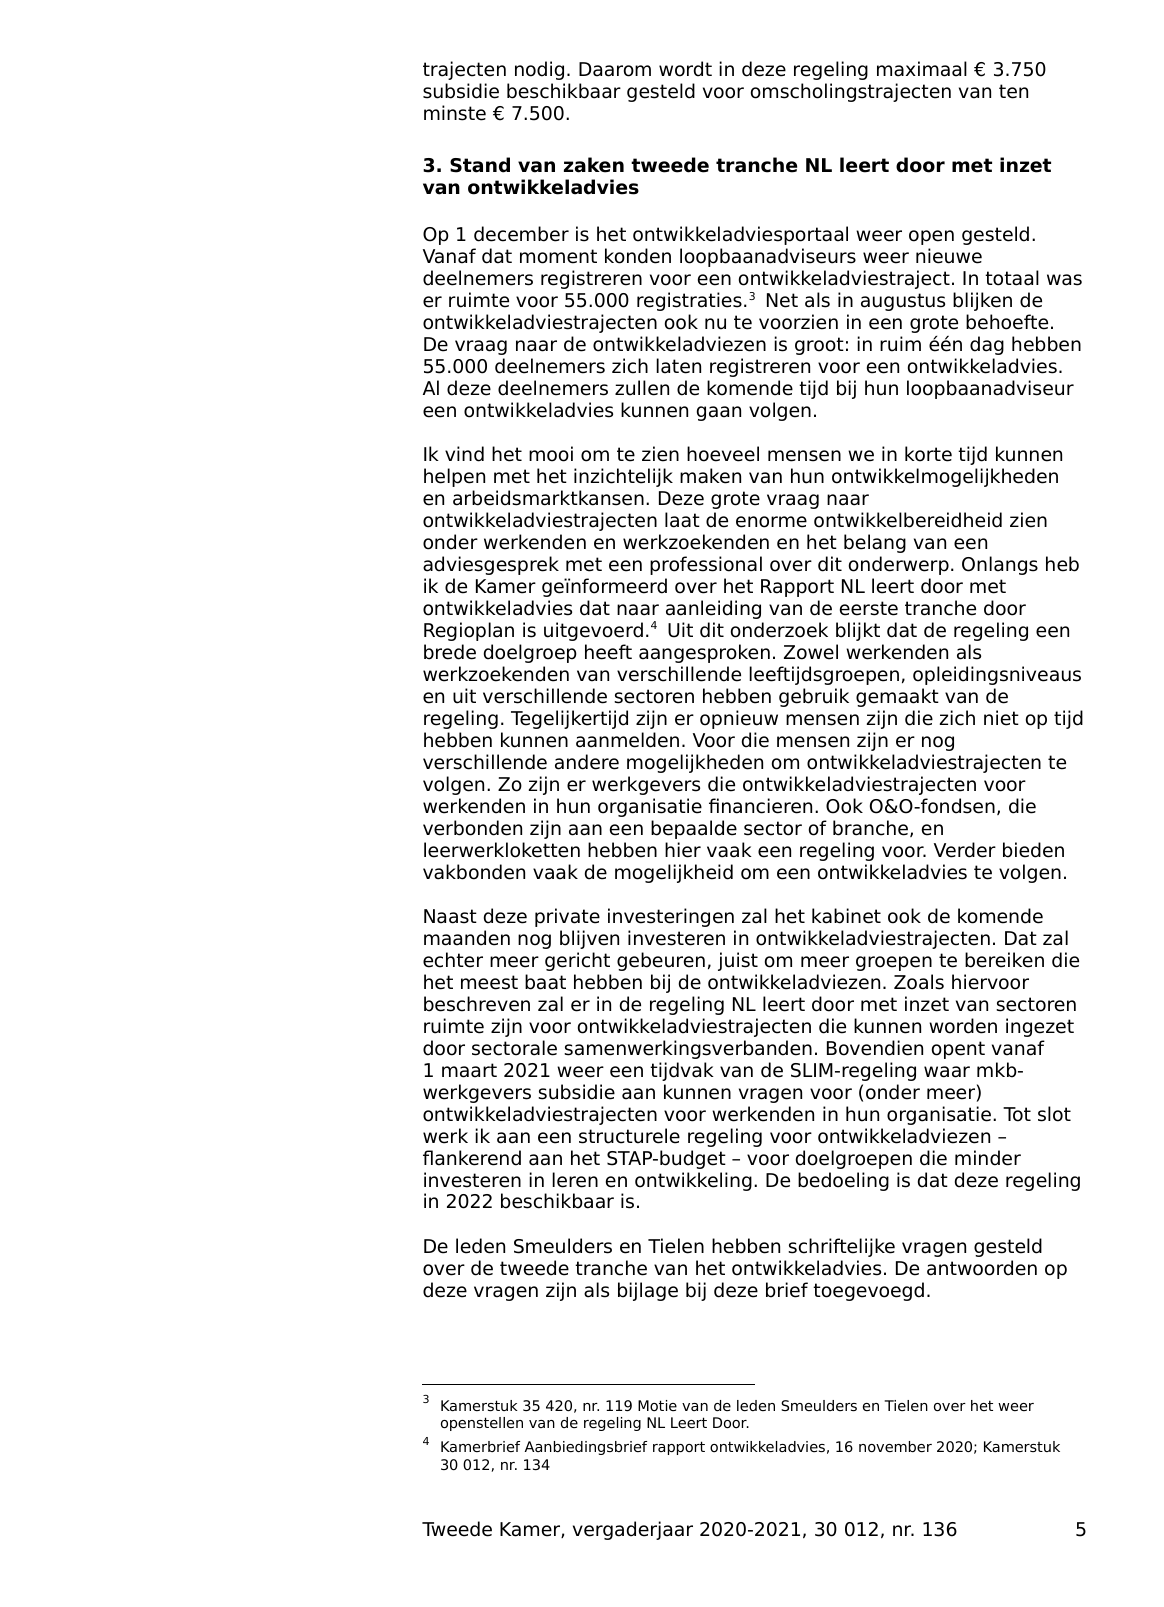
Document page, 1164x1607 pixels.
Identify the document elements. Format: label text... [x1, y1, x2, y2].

subtitle 3. Stand van zaken tweede tranche NL leert door met inzet van ontwikkeladvies [422, 155, 1087, 199]
text Ik vind het mooi om te zien hoeveel mensen we in korte tijd kunnen helpen met het inzichtelijk maken van hun ontwikkelmogelijkheden en arbeidsmarktkansen. Deze grote vraag naar ontwikkeladviestrajecten laat de enorme ontwikkelbereidheid zien onder werkenden en werkzoekenden en het belang van een adviesgesprek met een professional over dit onderwerp. Onlangs heb ik de Kamer geïnformeerd over het Rapport NL leert door met ontwikkeladvies dat naar aanleiding van de eerste tranche door Regioplan is uitgevoerd. Uit dit onderzoek blijkt dat de regeling een brede doelgroep heeft aangesproken. Zowel werkenden als werkzoekenden van verschillende leeftijdsgroepen, opleidingsniveaus en uit verschillende sectoren hebben gebruik gemaakt van de regeling. Tegelijkertijd zijn er opnieuw mensen zijn die zich niet op tijd hebben kunnen aanmelden. Voor die mensen zijn er nog verschillende andere mogelijkheden om ontwikkeladviestrajecten te volgen. Zo zijn er werkgevers die ontwikkeladviestrajecten voor werkenden in hun organisatie financieren. Ook O&O-fondsen, die verbonden zijn aan een bepaalde sector of branche, en leerwerkloketten hebben hier vaak een regeling voor. Verder bieden vakbonden vaak de mogelijkheid om een ontwikkeladvies te volgen. [422, 444, 1087, 883]
text De leden Smeulders en Tielen hebben schriftelijke vragen gesteld over de tweede tranche van het ontwikkeladvies. De antwoorden op deze vragen zijn als bijlage bij deze brief toegevoegd. [422, 1236, 1087, 1302]
text trajecten nodig. Daarom wordt in deze regeling maximaal € 3.750 subsidie beschikbaar gesteld voor omscholingstrajecten van ten minste € 7.500. [422, 59, 1087, 125]
text Kamerbrief Aanbiedingsbrief rapport ontwikkeladvies, 16 november 2020; Kamerstuk 30 012, nr. 134 [422, 1435, 1087, 1474]
text Naast deze private investeringen zal het kabinet ook de komende maanden nog blijven investeren in ontwikkeladviestrajecten. Dat zal echter meer gericht gebeuren, juist om meer groepen te bereiken die het meest baat hebben bij de ontwikkeladviezen. Zoals hiervoor beschreven zal er in de regeling NL leert door met inzet van sectoren ruimte zijn voor ontwikkeladviestrajecten die kunnen worden ingezet door sectorale samenwerkingsverbanden. Bovendien opent vanaf 1 maart 2021 weer een tijdvak van de SLIM-regeling waar mkb-werkgevers subsidie aan kunnen vragen voor (onder meer) ontwikkeladviestrajecten voor werkenden in hun organisatie. Tot slot werk ik aan een structurele regeling voor ontwikkeladviezen – flankerend aan het STAP-budget – voor doelgroepen die minder investeren in leren en ontwikkeling. De bedoeling is dat deze regeling in 2022 beschikbaar is. [422, 906, 1087, 1213]
text Kamerstuk 35 420, nr. 119 Motie van de leden Smeulders en Tielen over het weer openstellen van de regeling NL Leert Door. [422, 1393, 1087, 1432]
text Op 1 december is het ontwikkeladviesportaal weer open gesteld. Vanaf dat moment konden loopbaanadviseurs weer nieuwe deelnemers registreren voor een ontwikkeladviestraject. In totaal was er ruimte voor 55.000 registraties. Net als in augustus blijken de ontwikkeladviestrajecten ook nu te voorzien in een grote behoefte. De vraag naar de ontwikkeladviezen is groot: in ruim één dag hebben 55.000 deelnemers zich laten registreren voor een ontwikkeladvies. Al deze deelnemers zullen de komende tijd bij hun loopbaanadviseur een ontwikkeladvies kunnen gaan volgen. [422, 224, 1087, 422]
